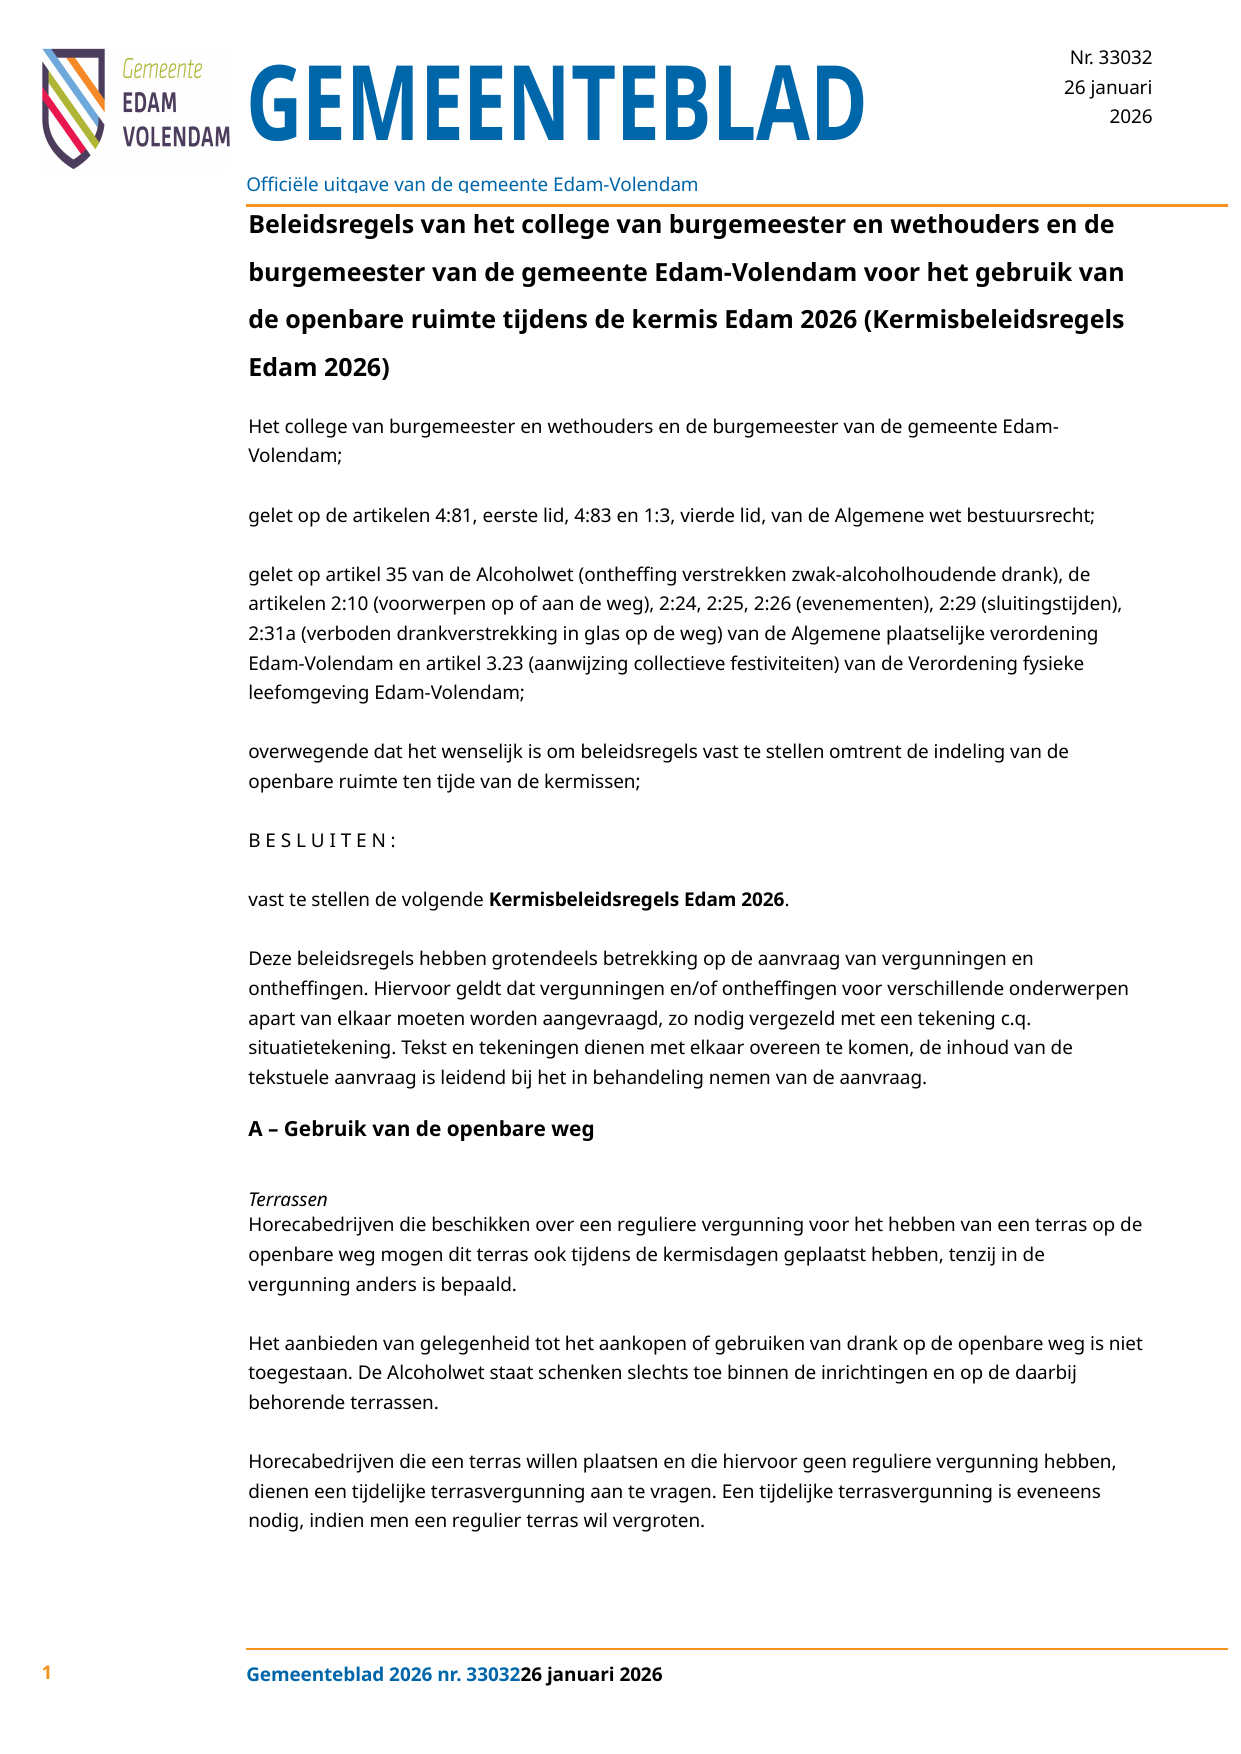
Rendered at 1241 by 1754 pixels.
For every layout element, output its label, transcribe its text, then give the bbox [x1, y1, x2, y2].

text Beleidsregels van het college van burgemeester en wethouders en de burgemeester van de gemeente Edam-Volendam voor het gebruik van de openbare ruimte tijdens de kermis Edam 2026 (Kermisbeleidsregels Edam 2026) [248, 207, 1152, 384]
text gelet op artikel 35 van de Alcoholwet (ontheffing verstrekken zwak-alcoholhoudende drank), de artikelen 2:10 (voorwerpen op of aan de weg), 2:24, 2:25, 2:26 (evenementen), 2:29 (sluitingstijden), 2:31a (verboden drankverstrekking in glas op de weg) van de Algemene plaatselijke verordening Edam-Volendam en artikel 3.23 (aanwijzing collectieve festiviteiten) van de Verordening fysieke leefomgeving Edam-Volendam; [248, 561, 1152, 705]
picture [41, 47, 231, 172]
text Terrassen [248, 1186, 1152, 1212]
text Het college van burgemeester en wethouders en de burgemeester van de gemeente Edam-Volendam; [248, 413, 1152, 468]
text gelet op de artikelen 4:81, eerste lid, 4:83 en 1:3, vierde lid, van de Algemene wet bestuursrecht; [248, 502, 1152, 528]
text Horecabedrijven die een terras willen plaatsen en die hiervoor geen reguliere vergunning hebben, dienen een tijdelijke terrasvergunning aan te vragen. Een tijdelijke terrasvergunning is eveneens nodig, indien men een regulier terras wil vergroten. [248, 1448, 1152, 1533]
text overwegende dat het wenselijk is om beleidsregels vast te stellen omtrent de indeling van de openbare ruimte ten tijde van de kermissen; [248, 738, 1152, 794]
text vast te stellen de volgende Kermisbeleidsregels Edam 2026. [248, 886, 1152, 912]
text A – Gebruik van de openbare weg [248, 1114, 1152, 1143]
text Het aanbieden van gelegenheid tot het aankopen of gebruiken van drank op de openbare weg is niet toegestaan. De Alcoholwet staat schenken slechts toe binnen de inrichtingen en op de daarbij behorende terrassen. [248, 1330, 1152, 1415]
text B E S L U I T E N : [248, 827, 1152, 853]
text Horecabedrijven die beschikken over een reguliere vergunning voor het hebben van een terras op de openbare weg mogen dit terras ook tijdens de kermisdagen geplaatst hebben, tenzij in de vergunning anders is bepaald. [248, 1212, 1152, 1297]
text Deze beleidsregels hebben grotendeels betrekking op de aanvraag van vergunningen en ontheffingen. Hiervoor geldt dat vergunningen en/of ontheffingen voor verschillende onderwerpen apart van elkaar moeten worden aangevraagd, zo nodig vergezeld met een tekening c.q. situatietekening. Tekst en tekeningen dienen met elkaar overeen te komen, de inhoud van de tekstuele aanvraag is leidend bij het in behandeling nemen van de aanvraag. [248, 946, 1152, 1090]
